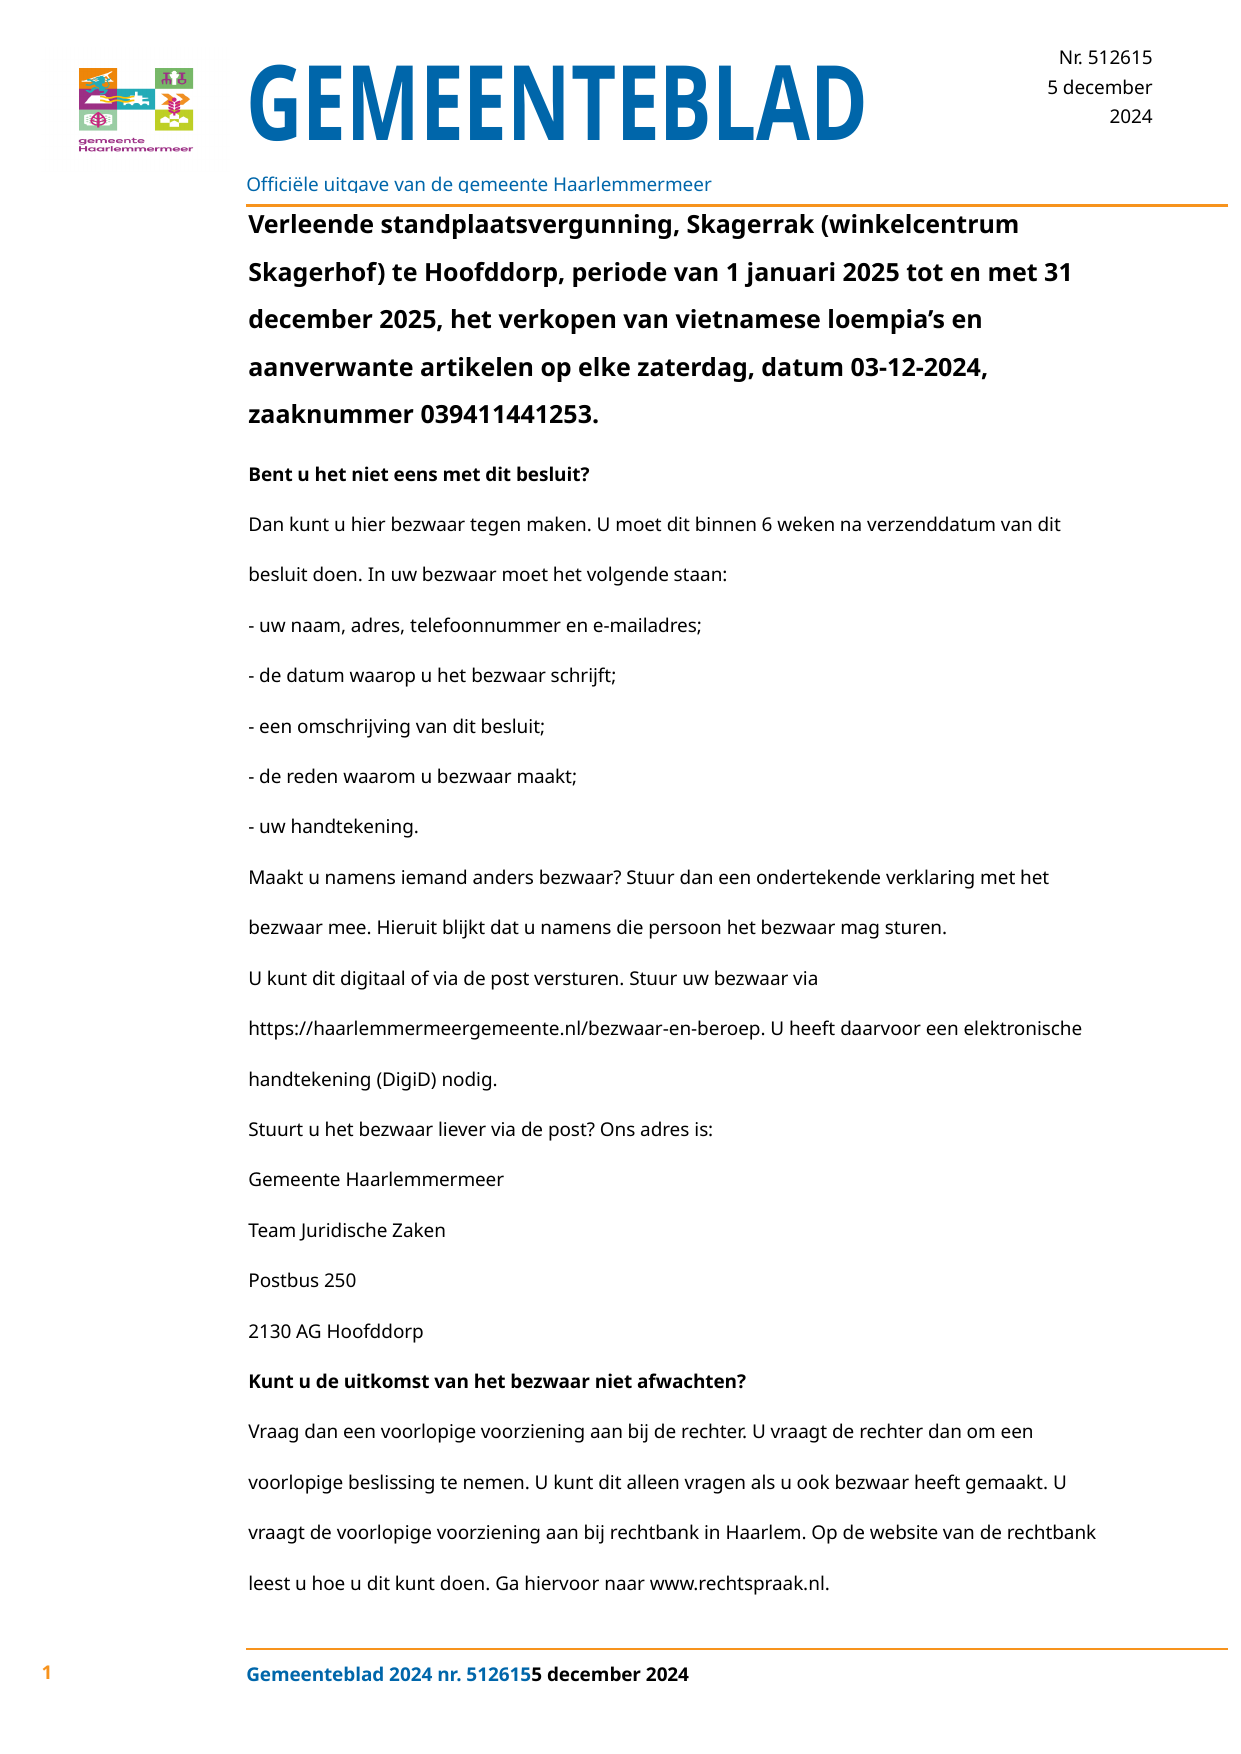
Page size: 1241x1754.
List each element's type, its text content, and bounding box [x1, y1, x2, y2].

text https://haarlemmermeergemeente.nl/bezwaar-en-beroep. U heeft daarvoor een elektronische [248, 1015, 1152, 1041]
text voorlopige beslissing te nemen. U kunt dit alleen vragen als u ook bezwaar heeft gemaakt. U [248, 1469, 1152, 1495]
text - de datum waarop u het bezwaar schrijft; [248, 662, 1152, 688]
text bezwaar mee. Hieruit blijkt dat u namens die persoon het bezwaar mag sturen. [248, 914, 1152, 940]
text Postbus 250 [248, 1267, 1152, 1293]
text U kunt dit digitaal of via de post versturen. Stuur uw bezwaar via [248, 965, 1152, 991]
text - de reden waarom u bezwaar maakt; [248, 763, 1152, 789]
text vraagt de voorlopige voorziening aan bij rechtbank in Haarlem. Op de website van de rechtbank [248, 1519, 1152, 1545]
text Vraag dan een voorlopige voorziening aan bij de rechter. U vraagt de rechter dan om een [248, 1419, 1152, 1444]
text Maakt u namens iemand anders bezwaar? Stuur dan een ondertekende verklaring met het [248, 864, 1152, 890]
picture [41, 47, 231, 172]
text Team Juridische Zaken [248, 1217, 1152, 1243]
text Verleende standplaatsvergunning, Skagerrak (winkelcentrum Skagerhof) te Hoofddorp, periode van 1 januari 2025 tot en met 31 december 2025, het verkopen van vietnamese loempia’s en aanverwante artikelen op elke zaterdag, datum 03-12-2024, zaaknummer 039411441253. [248, 207, 1152, 431]
text handtekening (DigiD) nodig. [248, 1066, 1152, 1091]
text Gemeente Haarlemmermeer [248, 1167, 1152, 1192]
text 2130 AG Hoofddorp [248, 1318, 1152, 1343]
text Stuurt u het bezwaar liever via de post? Ons adres is: [248, 1116, 1152, 1142]
text Bent u het niet eens met dit besluit? [248, 461, 1152, 486]
text - een omschrijving van dit besluit; [248, 713, 1152, 738]
text - uw naam, adres, telefoonnummer en e-mailadres; [248, 612, 1152, 638]
text Dan kunt u hier bezwaar tegen maken. U moet dit binnen 6 weken na verzenddatum van dit [248, 511, 1152, 537]
text Kunt u de uitkomst van het bezwaar niet afwachten? [248, 1368, 1152, 1394]
text leest u hoe u dit kunt doen. Ga hiervoor naar www.rechtspraak.nl. [248, 1570, 1152, 1596]
text besluit doen. In uw bezwaar moet het volgende staan: [248, 562, 1152, 587]
text - uw handtekening. [248, 814, 1152, 839]
